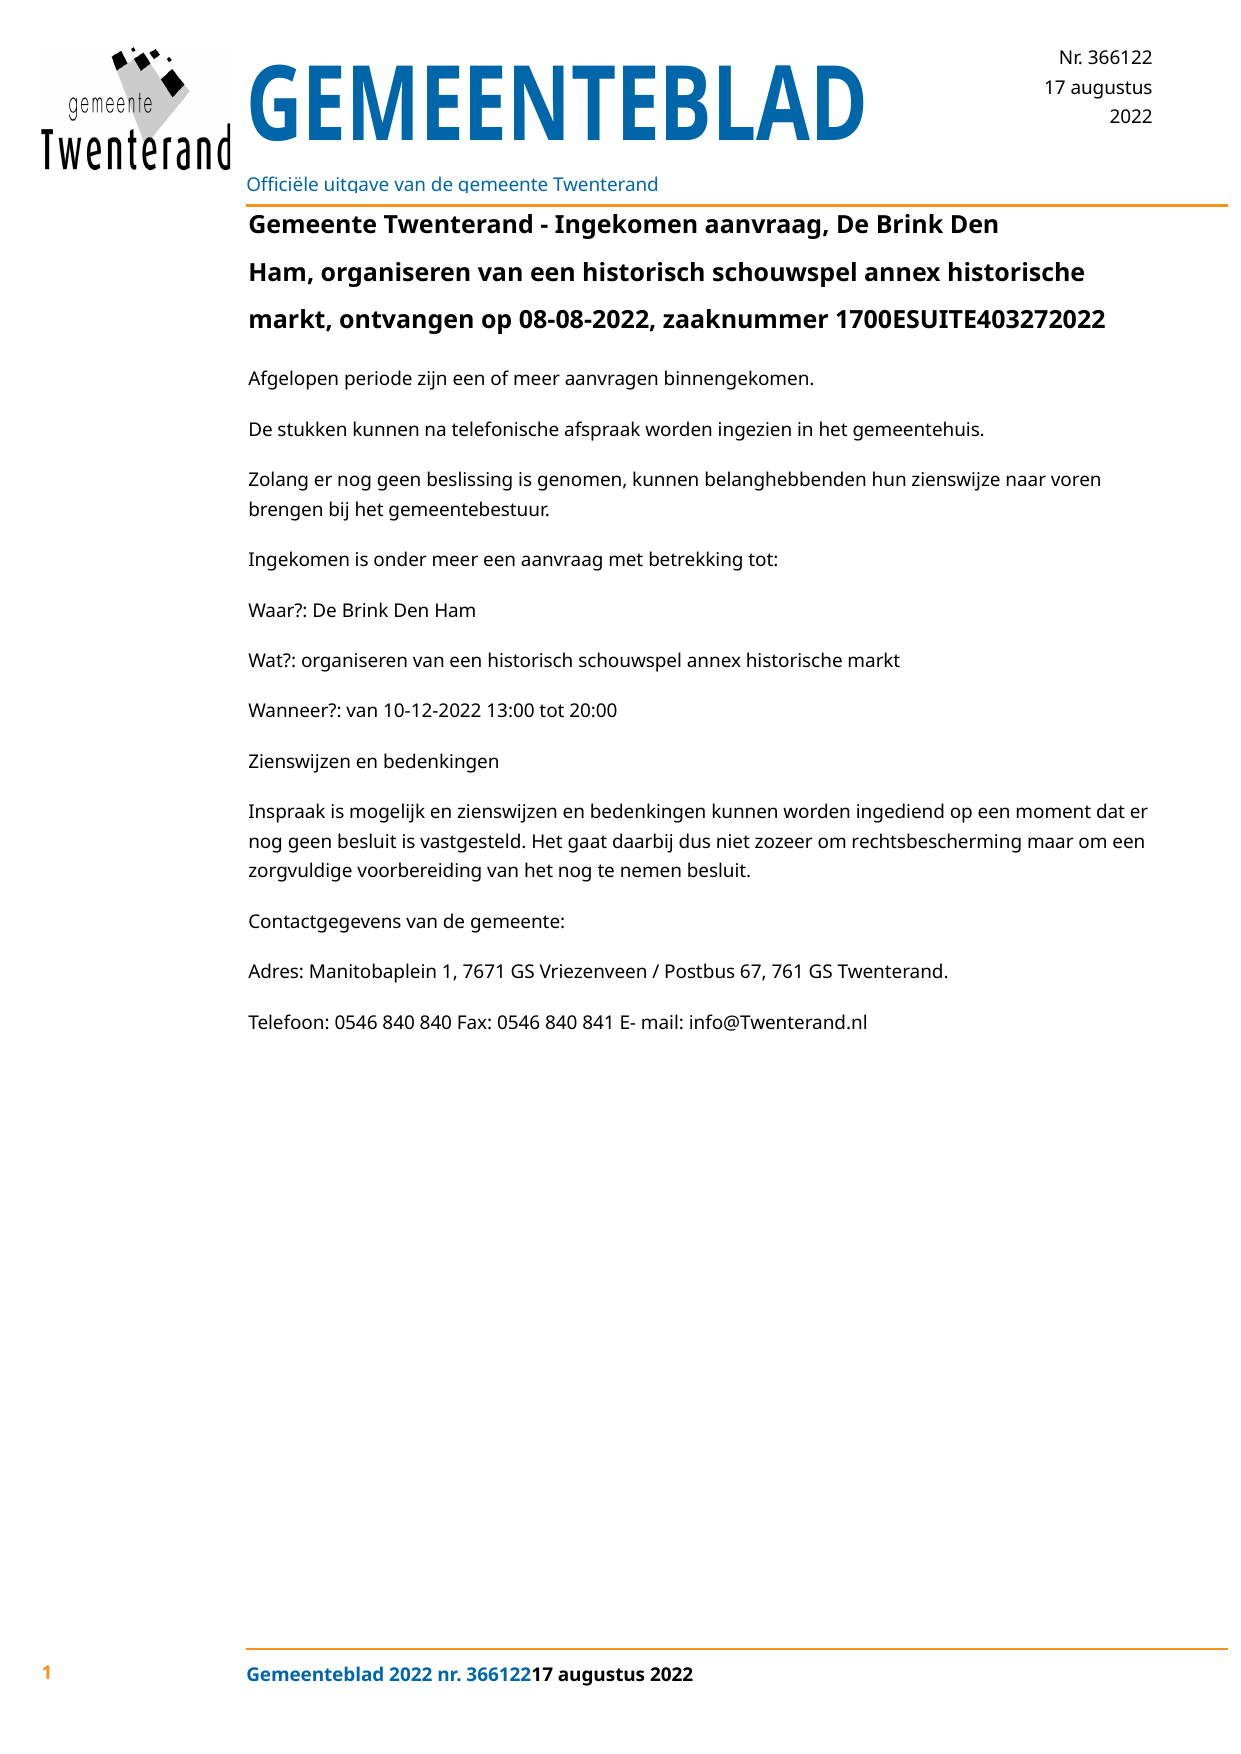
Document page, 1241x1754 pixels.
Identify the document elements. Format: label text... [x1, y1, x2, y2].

text Adres: Manitobaplein 1, 7671 GS Vriezenveen / Postbus 67, 761 GS Twenterand. [248, 958, 1152, 984]
text Wat?: organiseren van een historisch schouwspel annex historische markt [248, 647, 1152, 673]
picture [41, 47, 231, 172]
text Gemeente Twenterand - Ingekomen aanvraag, De Brink Den Ham, organiseren van een historisch schouwspel annex historische markt, ontvangen op 08-08-2022, zaaknummer 1700ESUITE403272022 [248, 207, 1152, 336]
text Ingekomen is onder meer een aanvraag met betrekking tot: [248, 546, 1152, 572]
text Zolang er nog geen beslissing is genomen, kunnen belanghebbenden hun zienswijze naar voren brengen bij het gemeentebestuur. [248, 466, 1152, 522]
text Zienswijzen en bedenkingen [248, 748, 1152, 774]
text Wanneer?: van 10-12-2022 13:00 tot 20:00 [248, 698, 1152, 723]
text Afgelopen periode zijn een of meer aanvragen binnengekomen. [248, 366, 1152, 391]
text De stukken kunnen na telefonische afspraak worden ingezien in het gemeentehuis. [248, 416, 1152, 442]
text Telefoon: 0546 840 840 Fax: 0546 840 841 E- mail: info@Twenterand.nl [248, 1009, 1152, 1034]
text Waar?: De Brink Den Ham [248, 597, 1152, 622]
text Inspraak is mogelijk en zienswijzen en bedenkingen kunnen worden ingediend op een moment dat er nog geen besluit is vastgesteld. Het gaat daarbij dus niet zozeer om rechtsbescherming maar om een zorgvuldige voorbereiding van het nog te nemen besluit. [248, 798, 1152, 883]
text Contactgegevens van de gemeente: [248, 908, 1152, 934]
